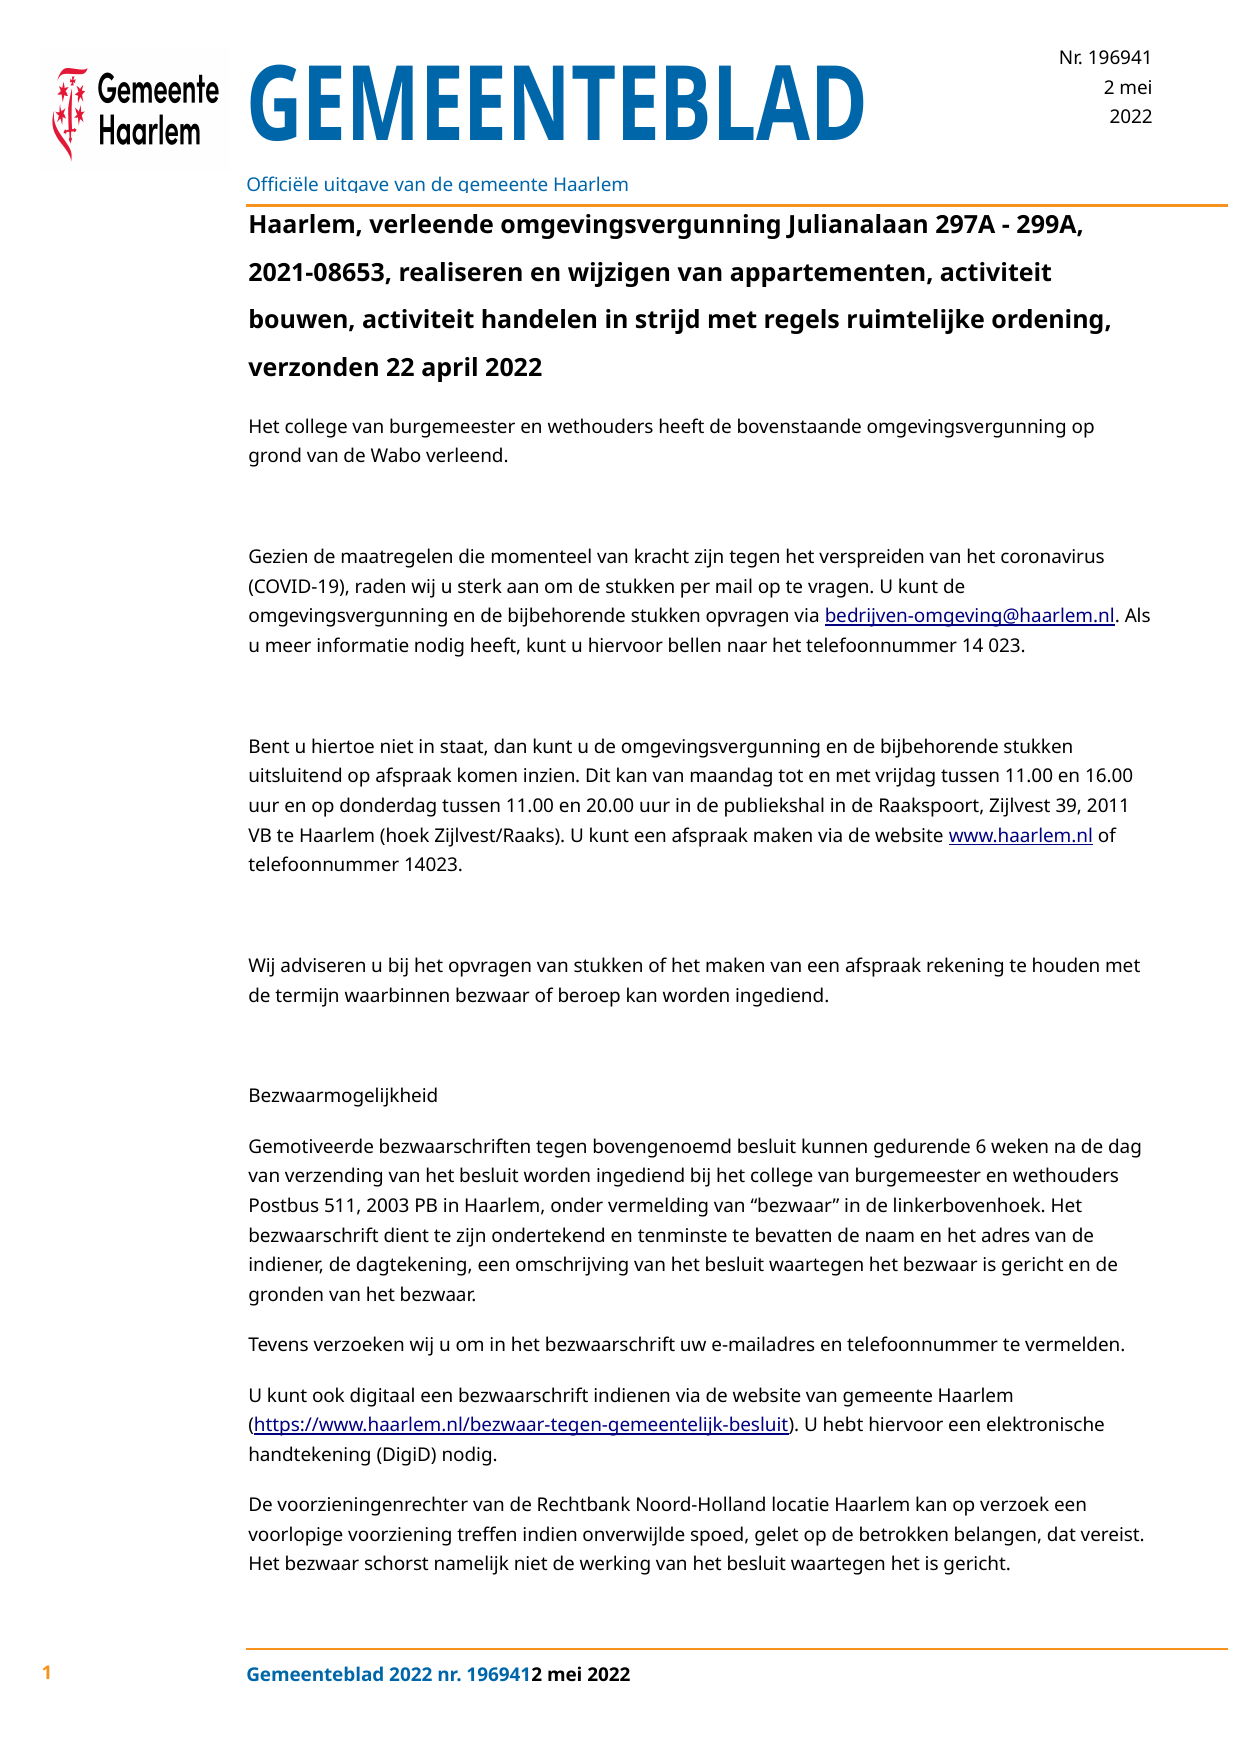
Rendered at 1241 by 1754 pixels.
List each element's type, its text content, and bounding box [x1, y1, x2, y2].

text U kunt ook digitaal een bezwaarschrift indienen via de website van gemeente Haarlem (https://www.haarlem.nl/bezwaar-tegen-gemeentelijk-besluit). U hebt hiervoor een elektronische handtekening (DigiD) nodig. [248, 1382, 1152, 1467]
text Gezien de maatregelen die momenteel van kracht zijn tegen het verspreiden van het coronavirus (COVID-19), raden wij u sterk aan om de stukken per mail op te vragen. U kunt de omgevingsvergunning en de bijbehorende stukken opvragen via bedrijven-omgeving@haarlem.nl. Als u meer informatie nodig heeft, kunt u hiervoor bellen naar het telefoonnummer 14 023. [248, 543, 1152, 658]
text Wij adviseren u bij het opvragen van stukken of het maken van een afspraak rekening te houden met de termijn waarbinnen bezwaar of beroep kan worden ingediend. [248, 952, 1152, 1008]
text Tevens verzoeken wij u om in het bezwaarschrift uw e-mailadres en telefoonnummer te vermelden. [248, 1331, 1152, 1357]
text Het college van burgemeester en wethouders heeft de bovenstaande omgevingsvergunning op grond van de Wabo verleend. [248, 413, 1152, 468]
picture [41, 47, 231, 172]
text De voorzieningenrechter van de Rechtbank Noord-Holland locatie Haarlem kan op verzoek een voorlopige voorziening treffen indien onverwijlde spoed, gelet op de betrokken belangen, dat vereist. Het bezwaar schorst namelijk niet de werking van het besluit waartegen het is gericht. [248, 1491, 1152, 1576]
text Bent u hiertoe niet in staat, dan kunt u de omgevingsvergunning en de bijbehorende stukken uitsluitend op afspraak komen inzien. Dit kan van maandag tot en met vrijdag tussen 11.00 en 16.00 uur en op donderdag tussen 11.00 en 20.00 uur in de publiekshal in de Raakspoort, Zijlvest 39, 2011 VB te Haarlem (hoek Zijlvest/Raaks). U kunt een afspraak maken via de website www.haarlem.nl of telefoonnummer 14023. [248, 733, 1152, 877]
text Haarlem, verleende omgevingsvergunning Julianalaan 297A - 299A, 2021-08653, realiseren en wijzigen van appartementen, activiteit bouwen, activiteit handelen in strijd met regels ruimtelijke ordening, verzonden 22 april 2022 [248, 207, 1152, 384]
text Gemotiveerde bezwaarschriften tegen bovengenoemd besluit kunnen gedurende 6 weken na de dag van verzending van het besluit worden ingediend bij het college van burgemeester en wethouders Postbus 511, 2003 PB in Haarlem, onder vermelding van “bezwaar” in de linkerbovenhoek. Het bezwaarschrift dient te zijn ondertekend en tenminste te bevatten de naam en het adres van de indiener, de dagtekening, een omschrijving van het besluit waartegen het bezwaar is gericht en de gronden van het bezwaar. [248, 1133, 1152, 1307]
text Bezwaarmogelijkheid [248, 1083, 1152, 1108]
